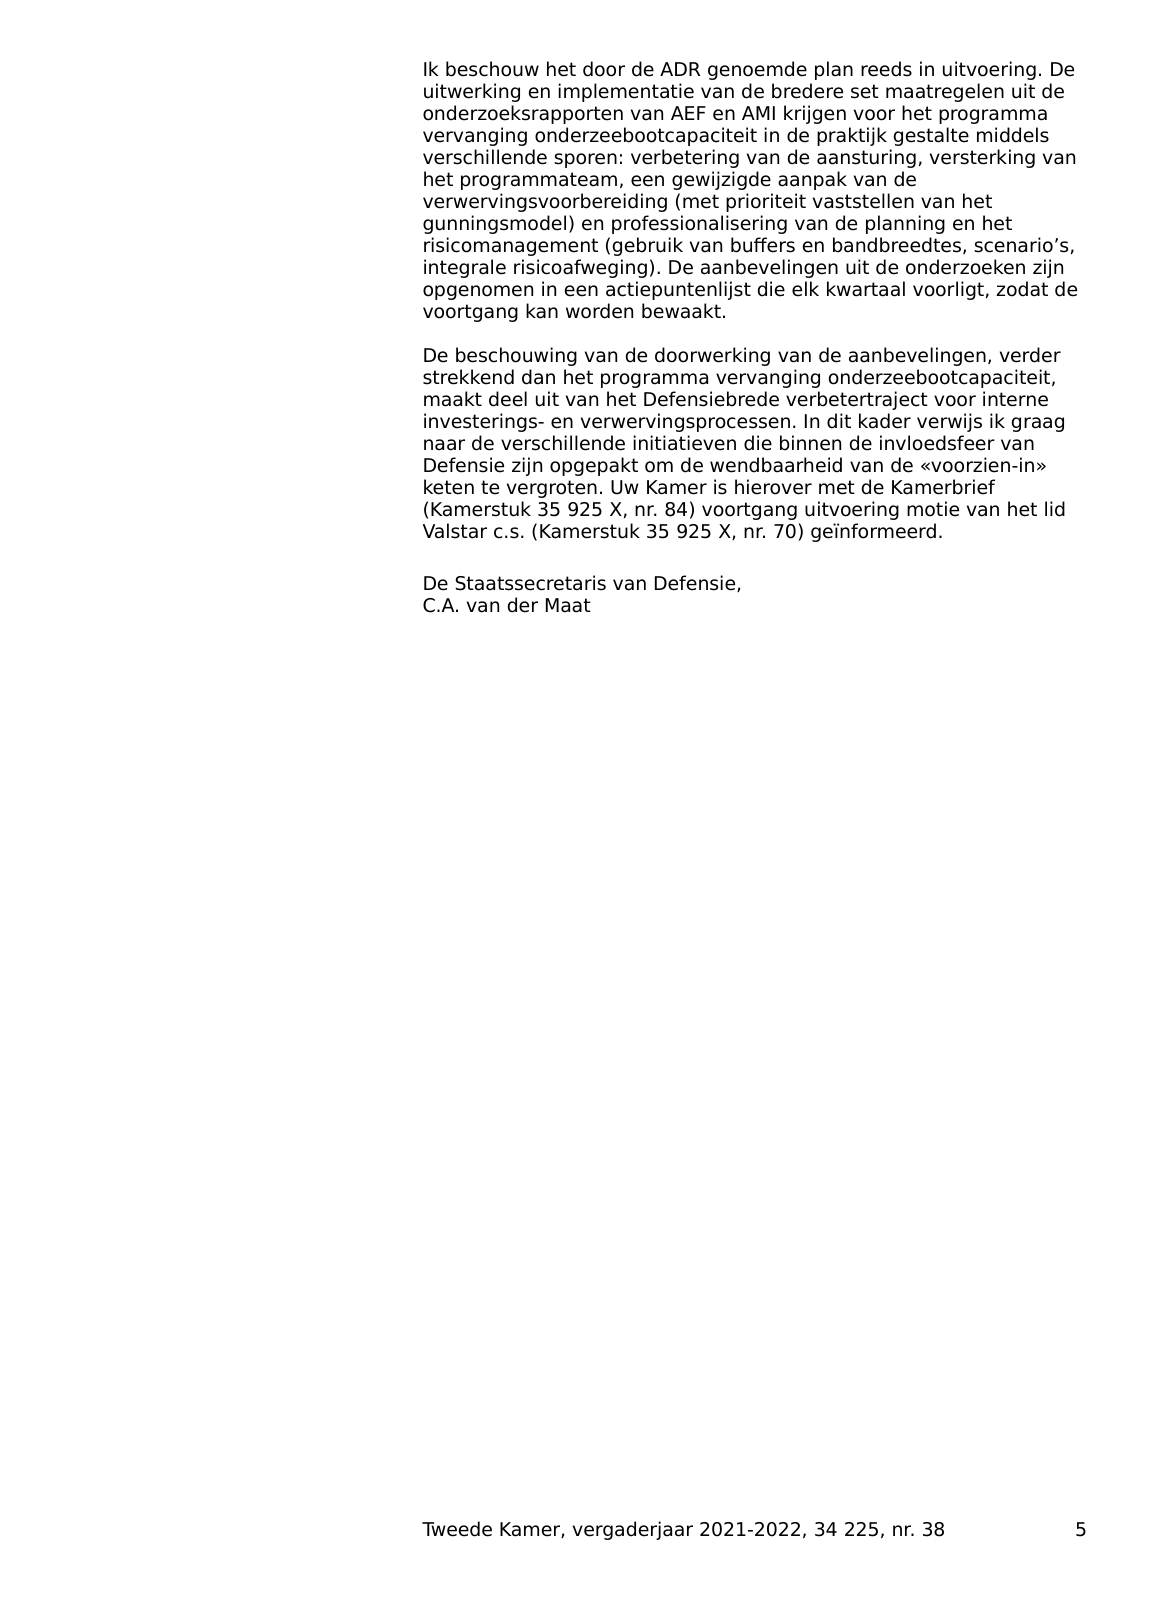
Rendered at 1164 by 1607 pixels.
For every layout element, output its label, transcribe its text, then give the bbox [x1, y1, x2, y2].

text De Staatssecretaris van Defensie, C.A. van der Maat [422, 573, 1087, 617]
text Ik beschouw het door de ADR genoemde plan reeds in uitvoering. De uitwerking en implementatie van de bredere set maatregelen uit de onderzoeksrapporten van AEF en AMI krijgen voor het programma vervanging onderzeebootcapaciteit in de praktijk gestalte middels verschillende sporen: verbetering van de aansturing, versterking van het programmateam, een gewijzigde aanpak van de verwervingsvoorbereiding (met prioriteit vaststellen van het gunningsmodel) en professionalisering van de planning en het risicomanagement (gebruik van buffers en bandbreedtes, scenario’s, integrale risicoafweging). De aanbevelingen uit de onderzoeken zijn opgenomen in een actiepuntenlijst die elk kwartaal voorligt, zodat de voortgang kan worden bewaakt. [422, 59, 1087, 323]
text De beschouwing van de doorwerking van de aanbevelingen, verder strekkend dan het programma vervanging onderzeebootcapaciteit, maakt deel uit van het Defensiebrede verbetertraject voor interne investerings- en verwervingsprocessen. In dit kader verwijs ik graag naar de verschillende initiatieven die binnen de invloedsfeer van Defensie zijn opgepakt om de wendbaarheid van de «voorzien-in» keten te vergroten. Uw Kamer is hierover met de Kamerbrief (Kamerstuk 35 925 X, nr. 84) voortgang uitvoering motie van het lid Valstar c.s. (Kamerstuk 35 925 X, nr. 70) geïnformeerd. [422, 345, 1087, 543]
